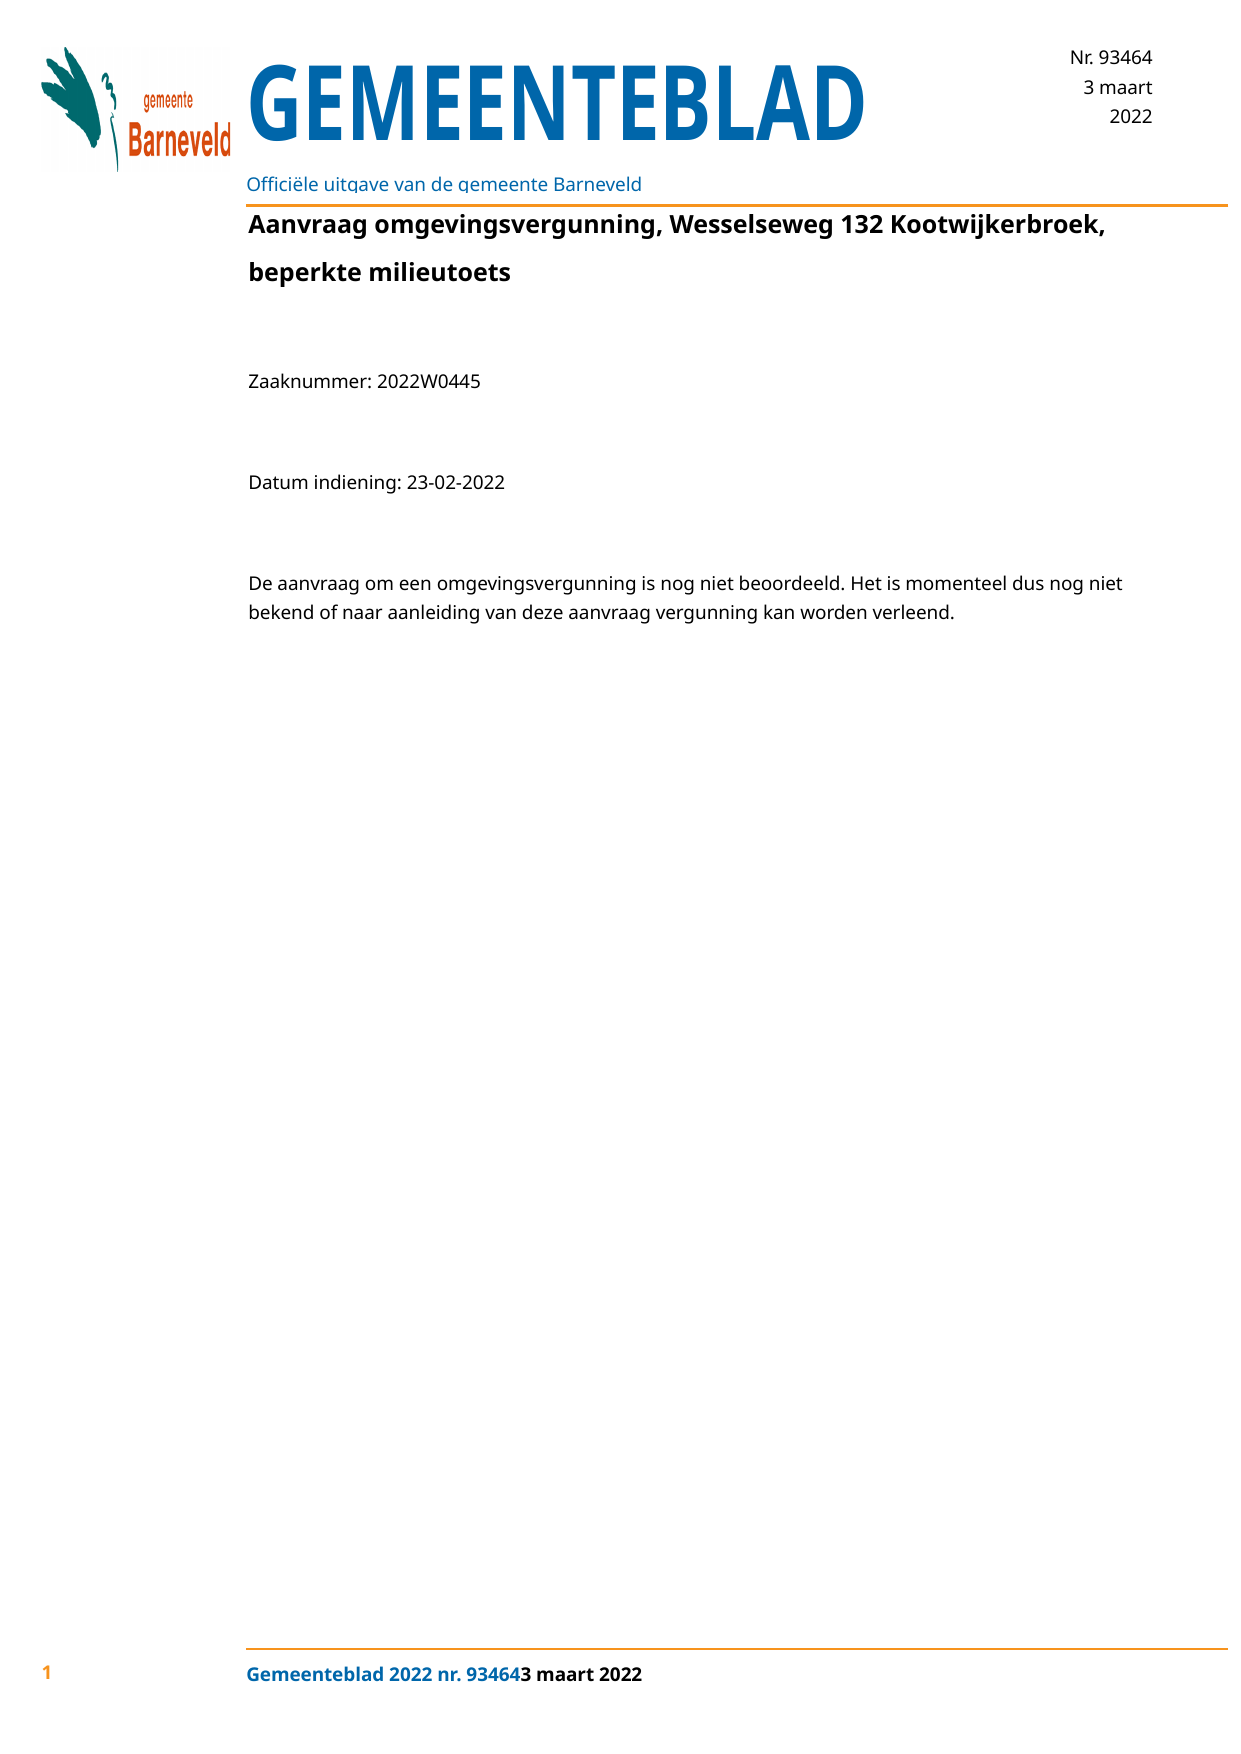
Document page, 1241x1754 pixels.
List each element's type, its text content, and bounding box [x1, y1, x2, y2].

picture [41, 47, 231, 172]
text Datum indiening: 23-02-2022 [248, 469, 1152, 495]
text De aanvraag om een omgevingsvergunning is nog niet beoordeeld. Het is momenteel dus nog niet bekend of naar aanleiding van deze aanvraag vergunning kan worden verleend. [248, 570, 1152, 625]
text Aanvraag omgevingsvergunning, Wesselseweg 132 Kootwijkerbroek, beperkte milieutoets [248, 207, 1152, 288]
text Zaaknummer: 2022W0445 [248, 368, 1152, 394]
